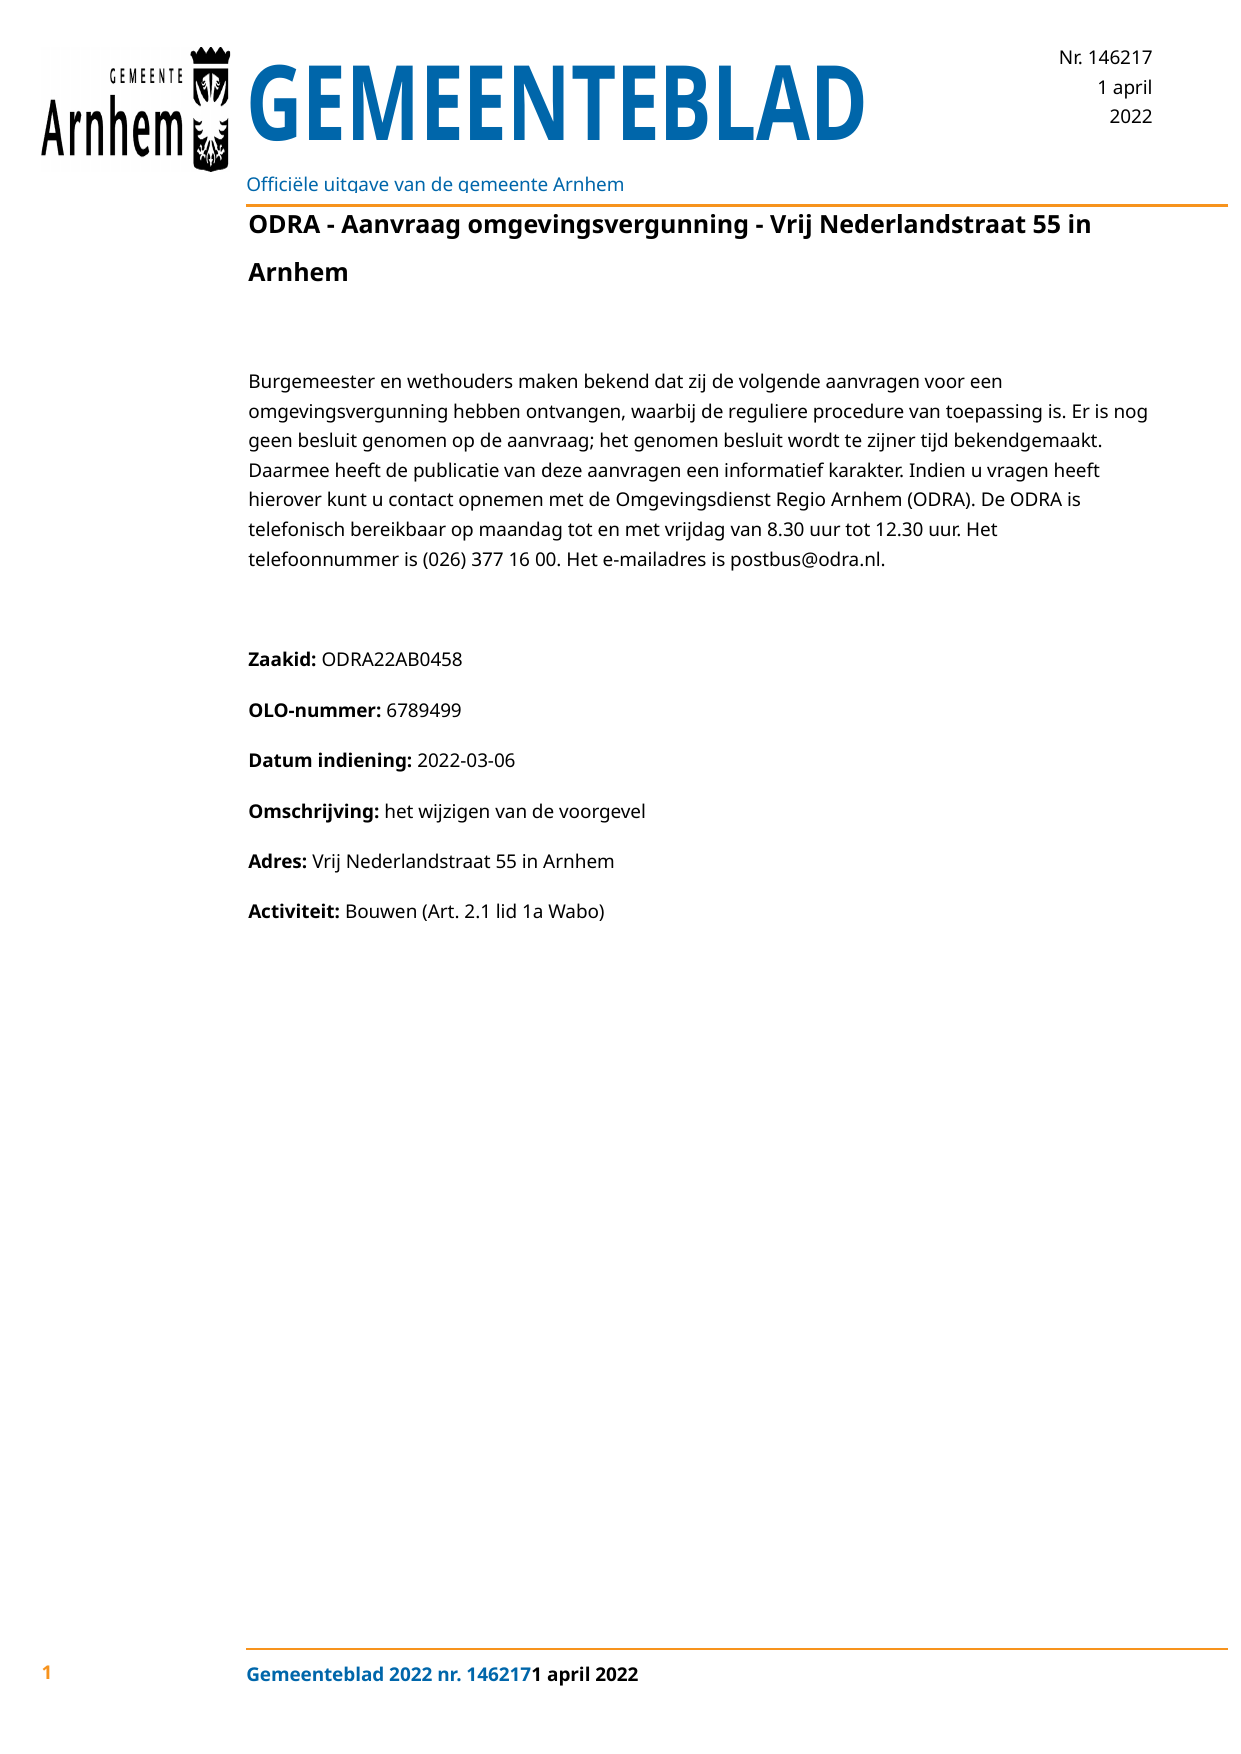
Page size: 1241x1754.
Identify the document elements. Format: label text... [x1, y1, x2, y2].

text ODRA - Aanvraag omgevingsvergunning - Vrij Nederlandstraat 55 in Arnhem [248, 207, 1152, 288]
text OLO-nummer: 6789499 [248, 697, 1152, 723]
text Activiteit: Bouwen (Art. 2.1 lid 1a Wabo) [248, 899, 1152, 924]
text Burgemeester en wethouders maken bekend dat zij de volgende aanvragen voor een omgevingsvergunning hebben ontvangen, waarbij de reguliere procedure van toepassing is. Er is nog geen besluit genomen op de aanvraag; het genomen besluit wordt te zijner tijd bekendgemaakt. Daarmee heeft de publicatie van deze aanvragen een informatief karakter. Indien u vragen heeft hierover kunt u contact opnemen met de Omgevingsdienst Regio Arnhem (ODRA). De ODRA is telefonisch bereikbaar op maandag tot en met vrijdag van 8.30 uur tot 12.30 uur. Het telefoonnummer is (026) 377 16 00. Het e-mailadres is postbus@odra.nl. [248, 368, 1152, 572]
text Zaakid: ODRA22AB0458 [248, 647, 1152, 672]
text Omschrijving: het wijzigen van de voorgevel [248, 798, 1152, 824]
picture [41, 47, 231, 172]
text Adres: Vrij Nederlandstraat 55 in Arnhem [248, 848, 1152, 874]
text Datum indiening: 2022-03-06 [248, 747, 1152, 773]
